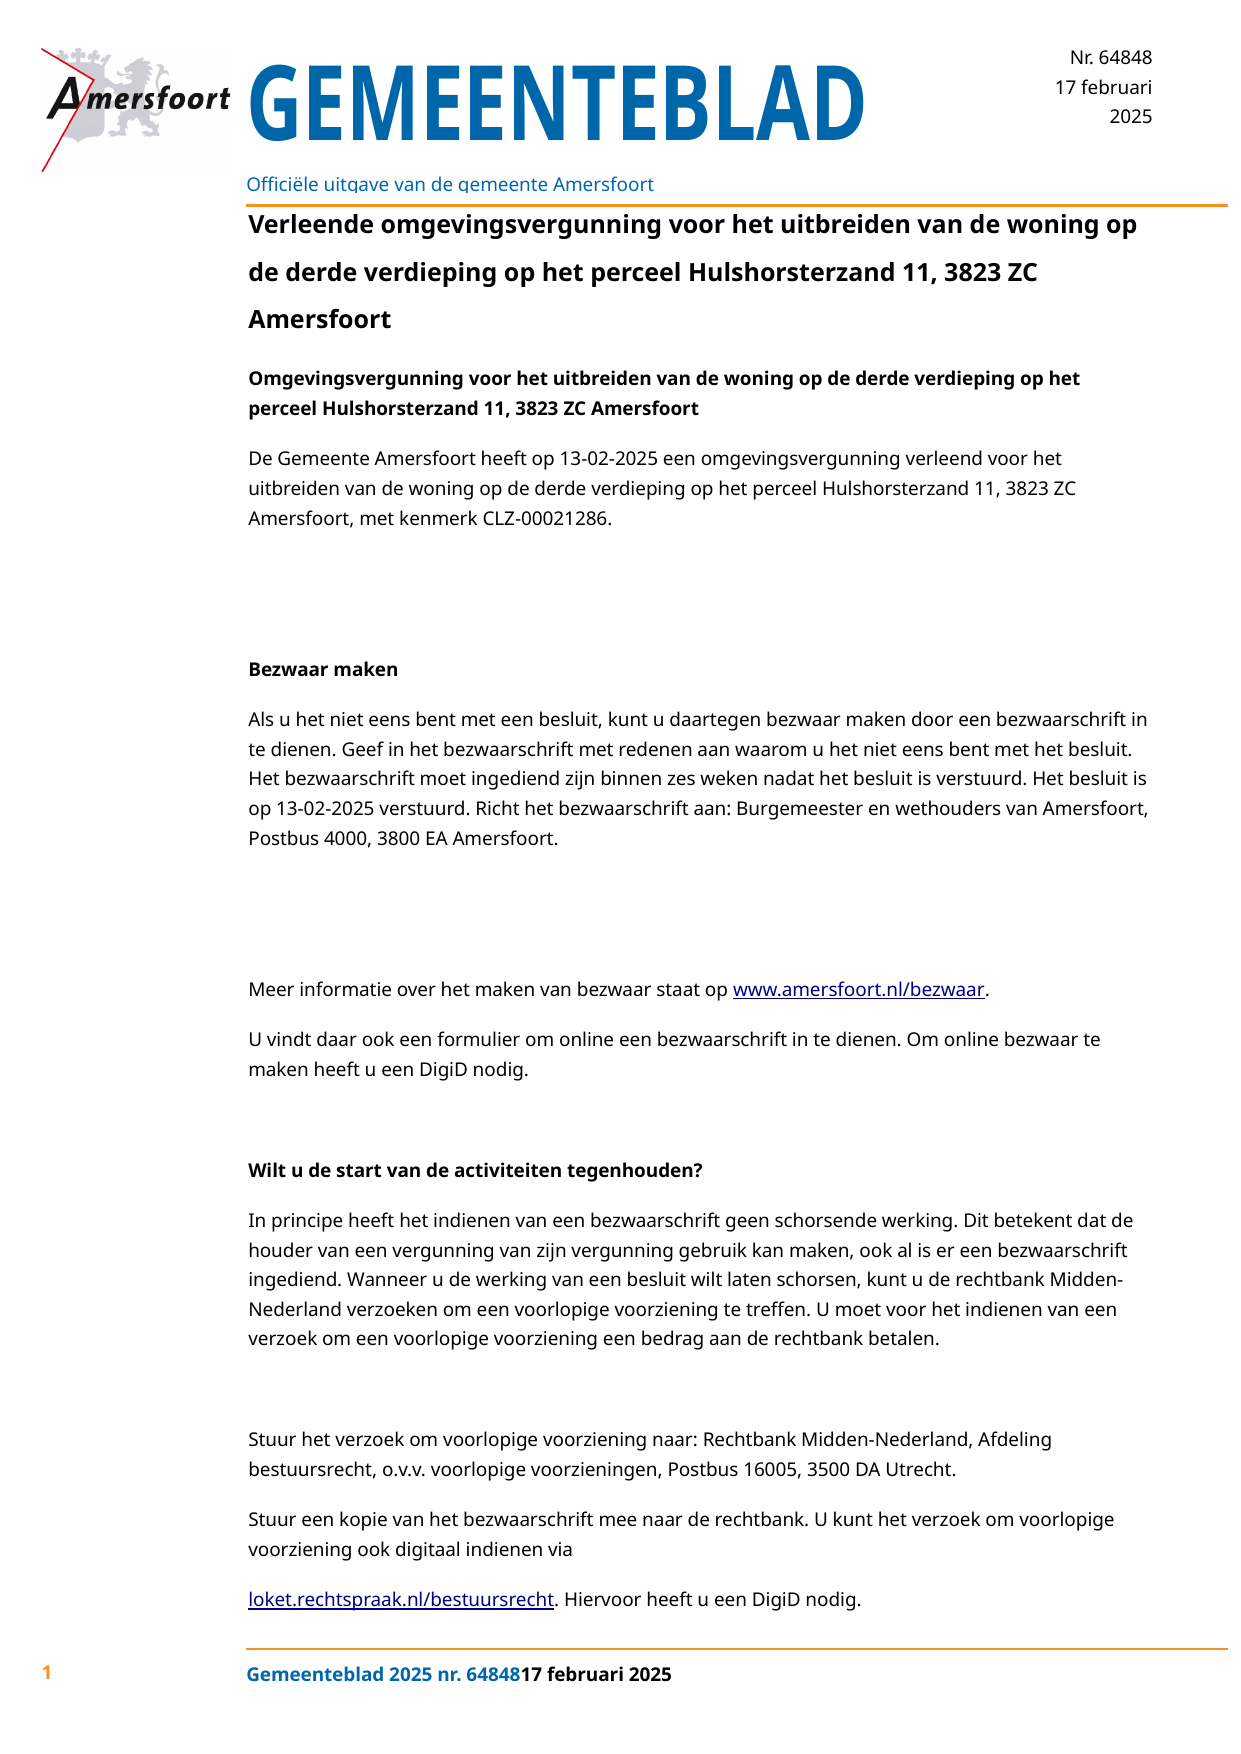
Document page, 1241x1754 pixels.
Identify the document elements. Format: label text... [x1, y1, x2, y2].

text Als u het niet eens bent met een besluit, kunt u daartegen bezwaar maken door een bezwaarschrift in te dienen. Geef in het bezwaarschrift met redenen aan waarom u het niet eens bent met het besluit. Het bezwaarschrift moet ingediend zijn binnen zes weken nadat het besluit is verstuurd. Het besluit is op 13-02-2025 verstuurd. Richt het bezwaarschrift aan: Burgemeester en wethouders van Amersfoort, Postbus 4000, 3800 EA Amersfoort. [248, 706, 1152, 850]
text In principe heeft het indienen van een bezwaarschrift geen schorsende werking. Dit betekent dat de houder van een vergunning van zijn vergunning gebruik kan maken, ook al is er een bezwaarschrift ingediend. Wanneer u de werking van een besluit wilt laten schorsen, kunt u de rechtbank Midden-Nederland verzoeken om een voorlopige voorziening te treffen. U moet voor het indienen van een verzoek om een voorlopige voorziening een bedrag aan de rechtbank betalen. [248, 1207, 1152, 1351]
text Verleende omgevingsvergunning voor het uitbreiden van de woning op de derde verdieping op het perceel Hulshorsterzand 11, 3823 ZC Amersfoort [248, 207, 1152, 336]
text Omgevingsvergunning voor het uitbreiden van de woning op de derde verdieping op het perceel Hulshorsterzand 11, 3823 ZC Amersfoort [248, 366, 1152, 421]
picture [41, 47, 231, 172]
text loket.rechtspraak.nl/bestuursrecht. Hiervoor heeft u een DigiD nodig. [248, 1586, 1152, 1612]
text U vindt daar ook een formulier om online een bezwaarschrift in te dienen. Om online bezwaar te maken heeft u een DigiD nodig. [248, 1026, 1152, 1082]
text Stuur het verzoek om voorlopige voorziening naar: Rechtbank Midden-Nederland, Afdeling bestuursrecht, o.v.v. voorlopige voorzieningen, Postbus 16005, 3500 DA Utrecht. [248, 1426, 1152, 1482]
text Stuur een kopie van het bezwaarschrift mee naar de rechtbank. U kunt het verzoek om voorlopige voorziening ook digitaal indienen via [248, 1506, 1152, 1562]
text De Gemeente Amersfoort heeft op 13-02-2025 een omgevingsvergunning verleend voor het uitbreiden van de woning op de derde verdieping op het perceel Hulshorsterzand 11, 3823 ZC Amersfoort, met kenmerk CLZ-00021286. [248, 446, 1152, 530]
text Meer informatie over het maken van bezwaar staat op www.amersfoort.nl/bezwaar. [248, 976, 1152, 1002]
text Wilt u de start van de activiteiten tegenhouden? [248, 1157, 1152, 1182]
text Bezwaar maken [248, 656, 1152, 682]
